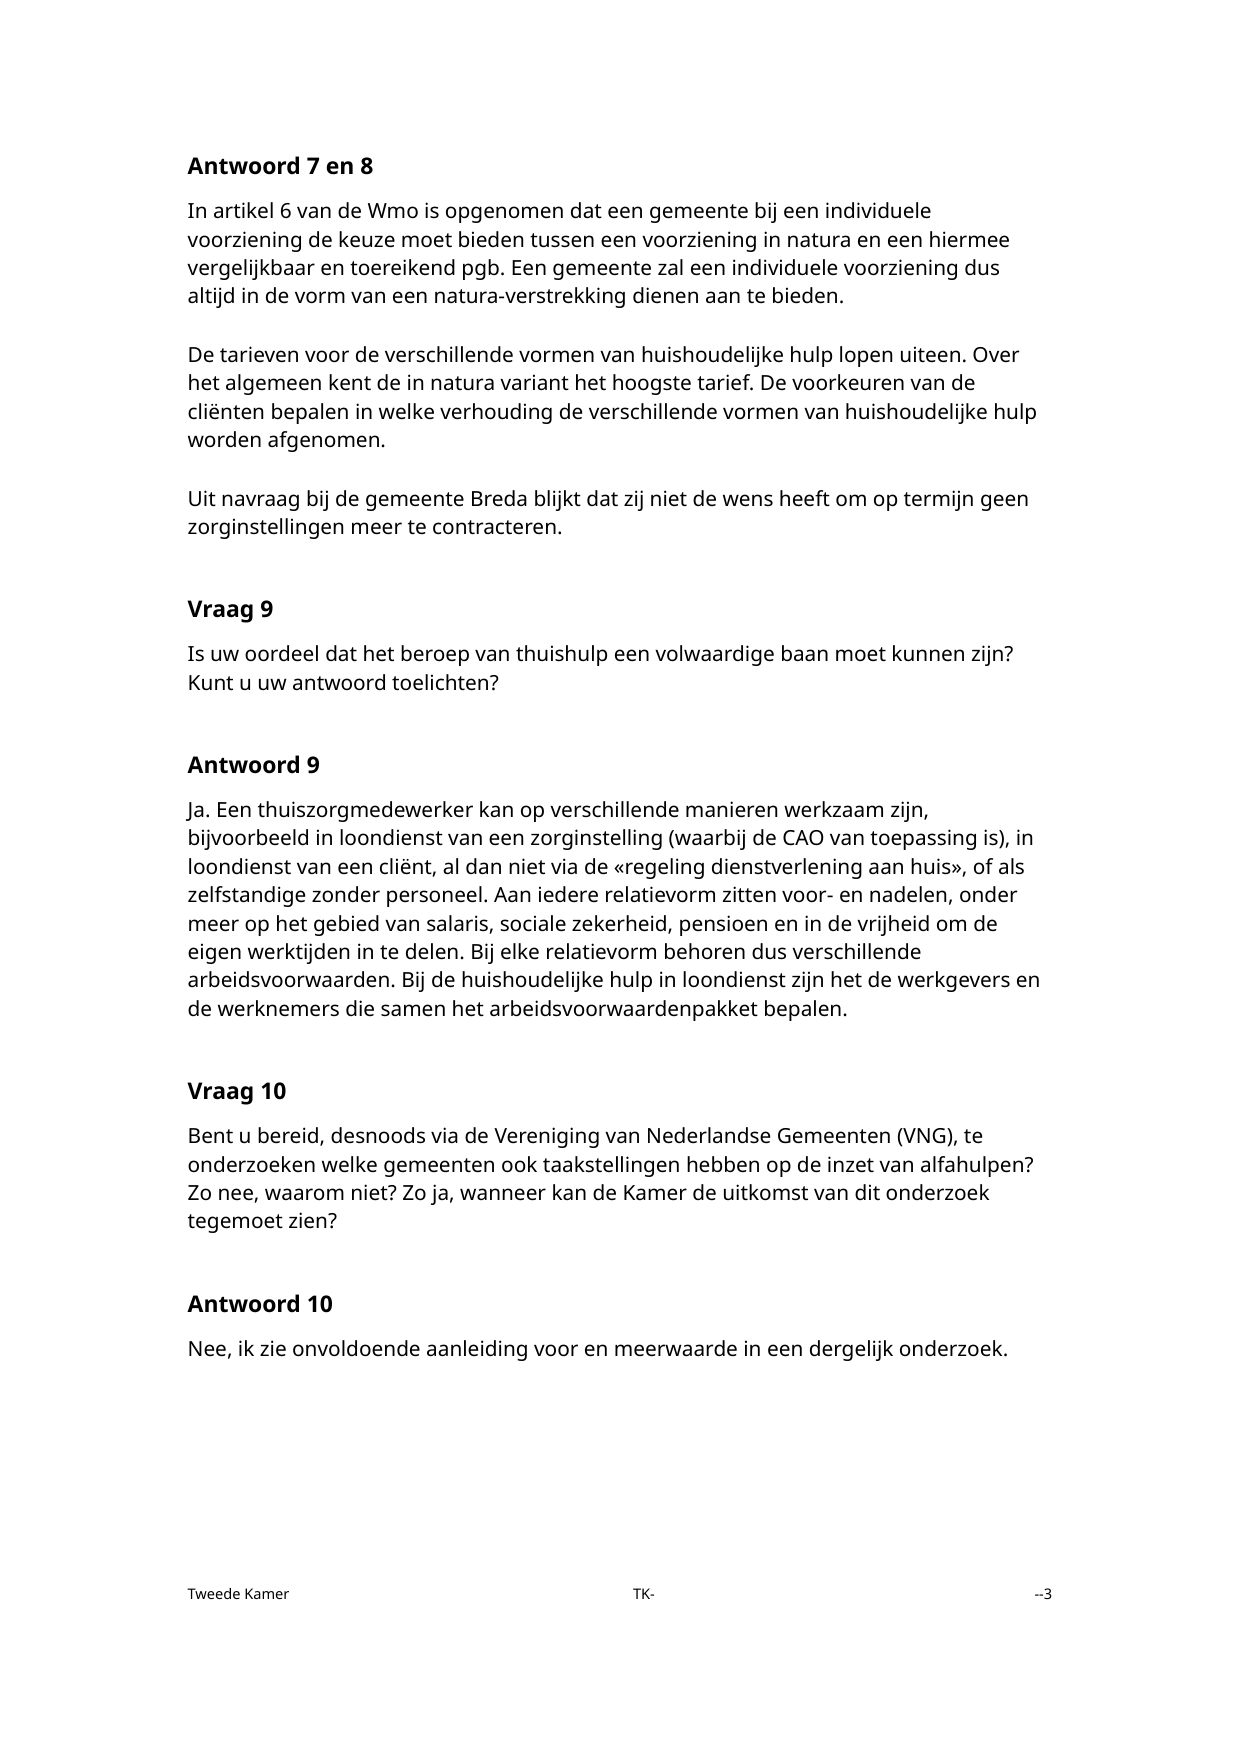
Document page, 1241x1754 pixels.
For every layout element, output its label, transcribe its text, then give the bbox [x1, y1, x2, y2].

subtitle Vraag 9 [187, 593, 1053, 624]
subtitle Antwoord 10 [187, 1287, 1053, 1319]
subtitle Antwoord 9 [187, 749, 1053, 780]
text Nee, ik zie onvoldoende aanleiding voor en meerwaarde in een dergelijk onderzoek. [187, 1334, 1053, 1362]
subtitle Antwoord 7 en 8 [187, 150, 1053, 181]
text De tarieven voor de verschillende vormen van huishoudelijke hulp lopen uiteen. Over het algemeen kent de in natura variant het hoogste tarief. De voorkeuren van de cliënten bepalen in welke verhouding de verschillende vormen van huishoudelijke hulp worden afgenomen. [187, 340, 1053, 454]
subtitle Vraag 10 [187, 1075, 1053, 1106]
text Is uw oordeel dat het beroep van thuishulp een volwaardige baan moet kunnen zijn? Kunt u uw antwoord toelichten? [187, 639, 1053, 696]
text Uit navraag bij de gemeente Breda blijkt dat zij niet de wens heeft om op termijn geen zorginstellingen meer te contracteren. [187, 484, 1053, 541]
text Ja. Een thuiszorgmedewerker kan op verschillende manieren werkzaam zijn, bijvoorbeeld in loondienst van een zorginstelling (waarbij de CAO van toepassing is), in loondienst van een cliënt, al dan niet via de «regeling dienstverlening aan huis», of als zelfstandige zonder personeel. Aan iedere relatievorm zitten voor- en nadelen, onder meer op het gebied van salaris, sociale zekerheid, pensioen en in de vrijheid om de eigen werktijden in te delen. Bij elke relatievorm behoren dus verschillende arbeidsvoorwaarden. Bij de huishoudelijke hulp in loondienst zijn het de werkgevers en de werknemers die samen het arbeidsvoorwaardenpakket bepalen. [187, 795, 1053, 1022]
text Bent u bereid, desnoods via de Vereniging van Nederlandse Gemeenten (VNG), te onderzoeken welke gemeenten ook taakstellingen hebben op de inzet van alfahulpen? Zo nee, waarom niet? Zo ja, wanneer kan de Kamer de uitkomst van dit onderzoek tegemoet zien? [187, 1121, 1053, 1235]
text In artikel 6 van de Wmo is opgenomen dat een gemeente bij een individuele voorziening de keuze moet bieden tussen een voorziening in natura en een hiermee vergelijkbaar en toereikend pgb. Een gemeente zal een individuele voorziening dus altijd in de vorm van een natura-verstrekking dienen aan te bieden. [187, 196, 1053, 310]
